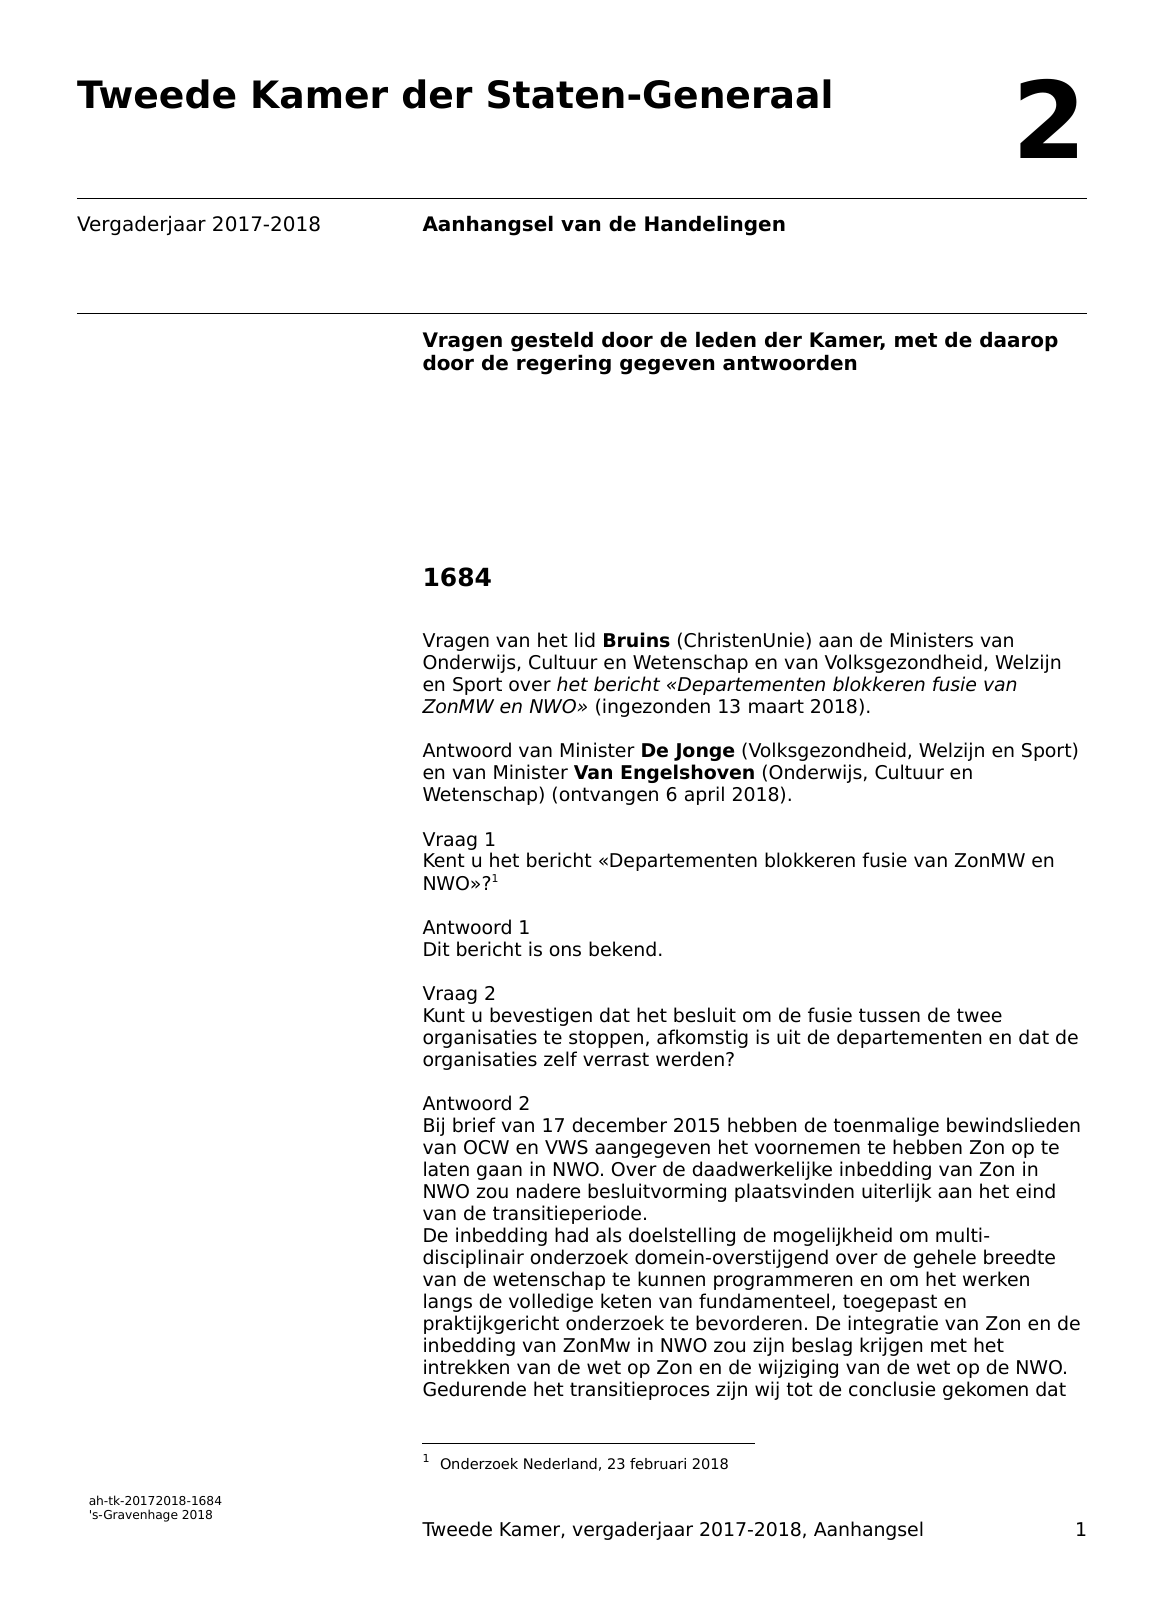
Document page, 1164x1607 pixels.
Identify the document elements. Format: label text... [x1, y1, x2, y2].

text Kent u het bericht «Departementen blokkeren fusie van ZonMW en NWO»? [422, 850, 1087, 894]
text ah-tk-20172018-1684 [88, 1494, 323, 1508]
text De inbedding had als doelstelling de mogelijkheid om multi-disciplinair onderzoek domein-overstijgend over de gehele breedte van de wetenschap te kunnen programmeren en om het werken langs de volledige keten van fundamenteel, toegepast en praktijkgericht onderzoek te bevorderen. De integratie van Zon en de inbedding van ZonMw in NWO zou zijn beslag krijgen met het intrekken van de wet op Zon en de wijziging van de wet op de NWO. Gedurende het transitieproces zijn wij tot de conclusie gekomen dat [422, 1225, 1087, 1401]
text Antwoord van Minister De Jonge (Volksgezondheid, Welzijn en Sport) en van Minister Van Engelshoven (Onderwijs, Cultuur en Wetenschap) (ontvangen 6 april 2018). [422, 740, 1087, 806]
text Kunt u bevestigen dat het besluit om de fusie tussen de twee organisaties te stoppen, afkomstig is uit de departementen en dat de organisaties zelf verrast werden? [422, 1005, 1087, 1071]
text Vragen van het lid Bruins (ChristenUnie) aan de Ministers van Onderwijs, Cultuur en Wetenschap en van Volksgezondheid, Welzijn en Sport over het bericht «Departementen blokkeren fusie van ZonMW en NWO» (ingezonden 13 maart 2018). [422, 630, 1087, 718]
table_cell Aanhangsel van de Handelingen [422, 199, 1087, 313]
table_header 2 [886, 59, 1087, 198]
table_cell Vergaderjaar 2017-2018 [77, 199, 422, 313]
text Antwoord 2 [422, 1093, 1087, 1115]
text Bij brief van 17 december 2015 hebben de toenmalige bewindslieden van OCW en VWS aangegeven het voornemen te hebben Zon op te laten gaan in NWO. Over de daadwerkelijke inbedding van Zon in NWO zou nadere besluitvorming plaatsvinden uiterlijk aan het eind van de transitieperiode. [422, 1115, 1087, 1225]
text 's-Gravenhage 2018 [88, 1508, 323, 1522]
text Vraag 2 [422, 983, 1087, 1005]
table_cell Vragen gesteld door de leden der Kamer, met de daarop door de regering gegeven antwoorden [422, 314, 1087, 375]
text 1684 [422, 563, 1087, 592]
table_header Tweede Kamer der Staten-Generaal [77, 59, 886, 198]
text Antwoord 1 [422, 917, 1087, 938]
text Vraag 1 [422, 828, 1087, 850]
text Onderzoek Nederland, 23 februari 2018 [422, 1452, 1087, 1474]
table_cell [77, 314, 422, 375]
text Dit bericht is ons bekend. [422, 938, 1087, 961]
